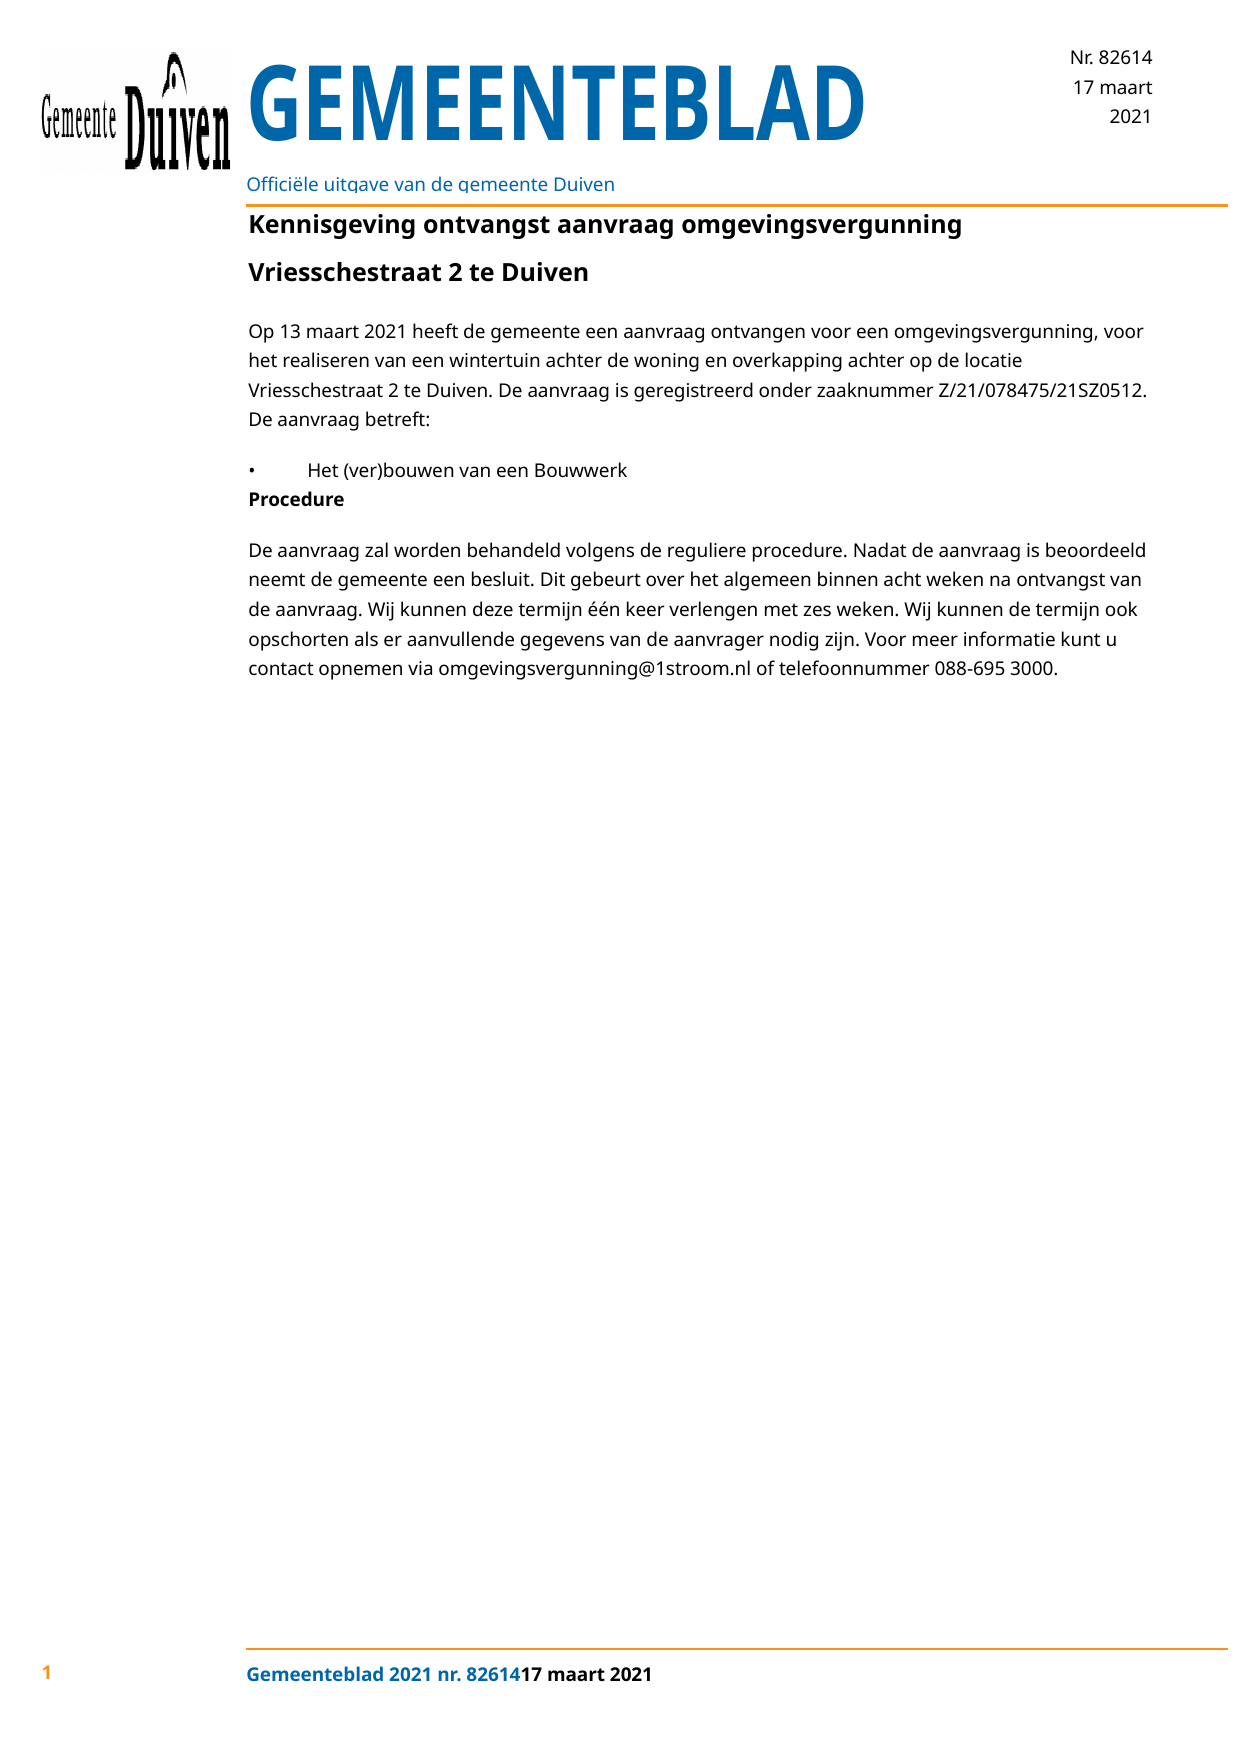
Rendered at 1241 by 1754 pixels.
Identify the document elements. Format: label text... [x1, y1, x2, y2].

text Op 13 maart 2021 heeft de gemeente een aanvraag ontvangen voor een omgevingsvergunning, voor het realiseren van een wintertuin achter de woning en overkapping achter op de locatie Vriesschestraat 2 te Duiven. De aanvraag is geregistreerd onder zaaknummer Z/21/078475/21SZ0512. De aanvraag betreft: [248, 318, 1152, 432]
picture [41, 47, 231, 172]
list Het (ver)bouwen van een Bouwwerk [248, 457, 1152, 483]
text De aanvraag zal worden behandeld volgens de reguliere procedure. Nadat de aanvraag is beoordeeld neemt de gemeente een besluit. Dit gebeurt over het algemeen binnen acht weken na ontvangst van de aanvraag. Wij kunnen deze termijn één keer verlengen met zes weken. Wij kunnen de termijn ook opschorten als er aanvullende gegevens van de aanvrager nodig zijn. Voor meer informatie kunt u contact opnemen via omgevingsvergunning@1stroom.nl of telefoonnummer 088-695 3000. [248, 537, 1152, 681]
text Procedure [248, 487, 1152, 512]
text Kennisgeving ontvangst aanvraag omgevingsvergunning Vriesschestraat 2 te Duiven [248, 207, 1152, 288]
